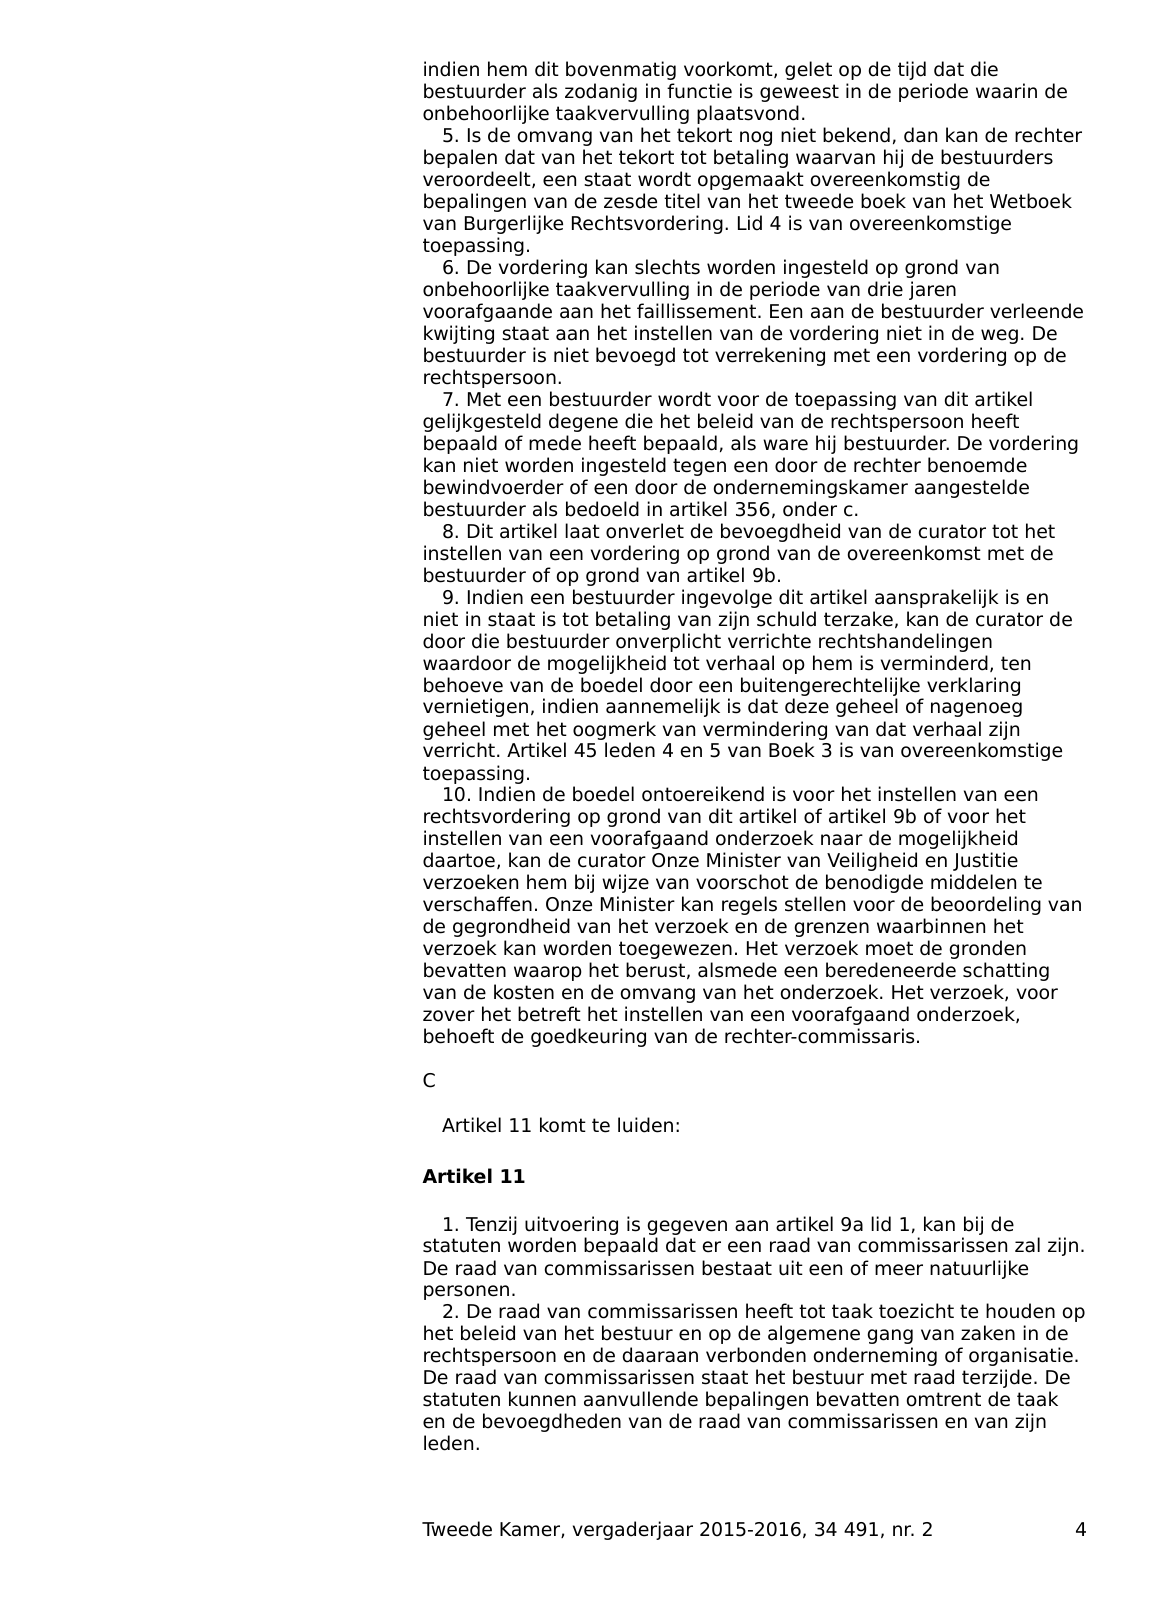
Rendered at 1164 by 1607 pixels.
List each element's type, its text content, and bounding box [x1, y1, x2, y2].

text 8. Dit artikel laat onverlet de bevoegdheid van de curator tot het instellen van een vordering op grond van de overeenkomst met de bestuurder of op grond van artikel 9b. [422, 521, 1087, 587]
text 9. Indien een bestuurder ingevolge dit artikel aansprakelijk is en niet in staat is tot betaling van zijn schuld terzake, kan de curator de door die bestuurder onverplicht verrichte rechtshandelingen waardoor de mogelijkheid tot verhaal op hem is verminderd, ten behoeve van de boedel door een buitengerechtelijke verklaring vernietigen, indien aannemelijk is dat deze geheel of nagenoeg geheel met het oogmerk van vermindering van dat verhaal zijn verricht. Artikel 45 leden 4 en 5 van Boek 3 is van overeenkomstige toepassing. [422, 587, 1087, 784]
text 2. De raad van commissarissen heeft tot taak toezicht te houden op het beleid van het bestuur en op de algemene gang van zaken in de rechtspersoon en de daaraan verbonden onderneming of organisatie. De raad van commissarissen staat het bestuur met raad terzijde. De statuten kunnen aanvullende bepalingen bevatten omtrent de taak en de bevoegdheden van de raad van commissarissen en van zijn leden. [422, 1301, 1087, 1455]
text Artikel 11 komt te luiden: [422, 1114, 1087, 1136]
subtitle Artikel 11 [422, 1166, 1087, 1188]
text indien hem dit bovenmatig voorkomt, gelet op de tijd dat die bestuurder als zodanig in functie is geweest in de periode waarin de onbehoorlijke taakvervulling plaatsvond. [422, 59, 1087, 125]
text 7. Met een bestuurder wordt voor de toepassing van dit artikel gelijkgesteld degene die het beleid van de rechtspersoon heeft bepaald of mede heeft bepaald, als ware hij bestuurder. De vordering kan niet worden ingesteld tegen een door de rechter benoemde bewindvoerder of een door de ondernemingskamer aangestelde bestuurder als bedoeld in artikel 356, onder c. [422, 389, 1087, 521]
text 5. Is de omvang van het tekort nog niet bekend, dan kan de rechter bepalen dat van het tekort tot betaling waarvan hij de bestuurders veroordeelt, een staat wordt opgemaakt overeenkomstig de bepalingen van de zesde titel van het tweede boek van het Wetboek van Burgerlijke Rechtsvordering. Lid 4 is van overeenkomstige toepassing. [422, 125, 1087, 257]
text 1. Tenzij uitvoering is gegeven aan artikel 9a lid 1, kan bij de statuten worden bepaald dat er een raad van commissarissen zal zijn. De raad van commissarissen bestaat uit een of meer natuurlijke personen. [422, 1213, 1087, 1301]
text 6. De vordering kan slechts worden ingesteld op grond van onbehoorlijke taakvervulling in de periode van drie jaren voorafgaande aan het faillissement. Een aan de bestuurder verleende kwijting staat aan het instellen van de vordering niet in de weg. De bestuurder is niet bevoegd tot verrekening met een vordering op de rechtspersoon. [422, 257, 1087, 389]
text C [422, 1070, 1087, 1092]
text 10. Indien de boedel ontoereikend is voor het instellen van een rechtsvordering op grond van dit artikel of artikel 9b of voor het instellen van een voorafgaand onderzoek naar de mogelijkheid daartoe, kan de curator Onze Minister van Veiligheid en Justitie verzoeken hem bij wijze van voorschot de benodigde middelen te verschaffen. Onze Minister kan regels stellen voor de beoordeling van de gegrondheid van het verzoek en de grenzen waarbinnen het verzoek kan worden toegewezen. Het verzoek moet de gronden bevatten waarop het berust, alsmede een beredeneerde schatting van de kosten en de omvang van het onderzoek. Het verzoek, voor zover het betreft het instellen van een voorafgaand onderzoek, behoeft de goedkeuring van de rechter-commissaris. [422, 784, 1087, 1048]
